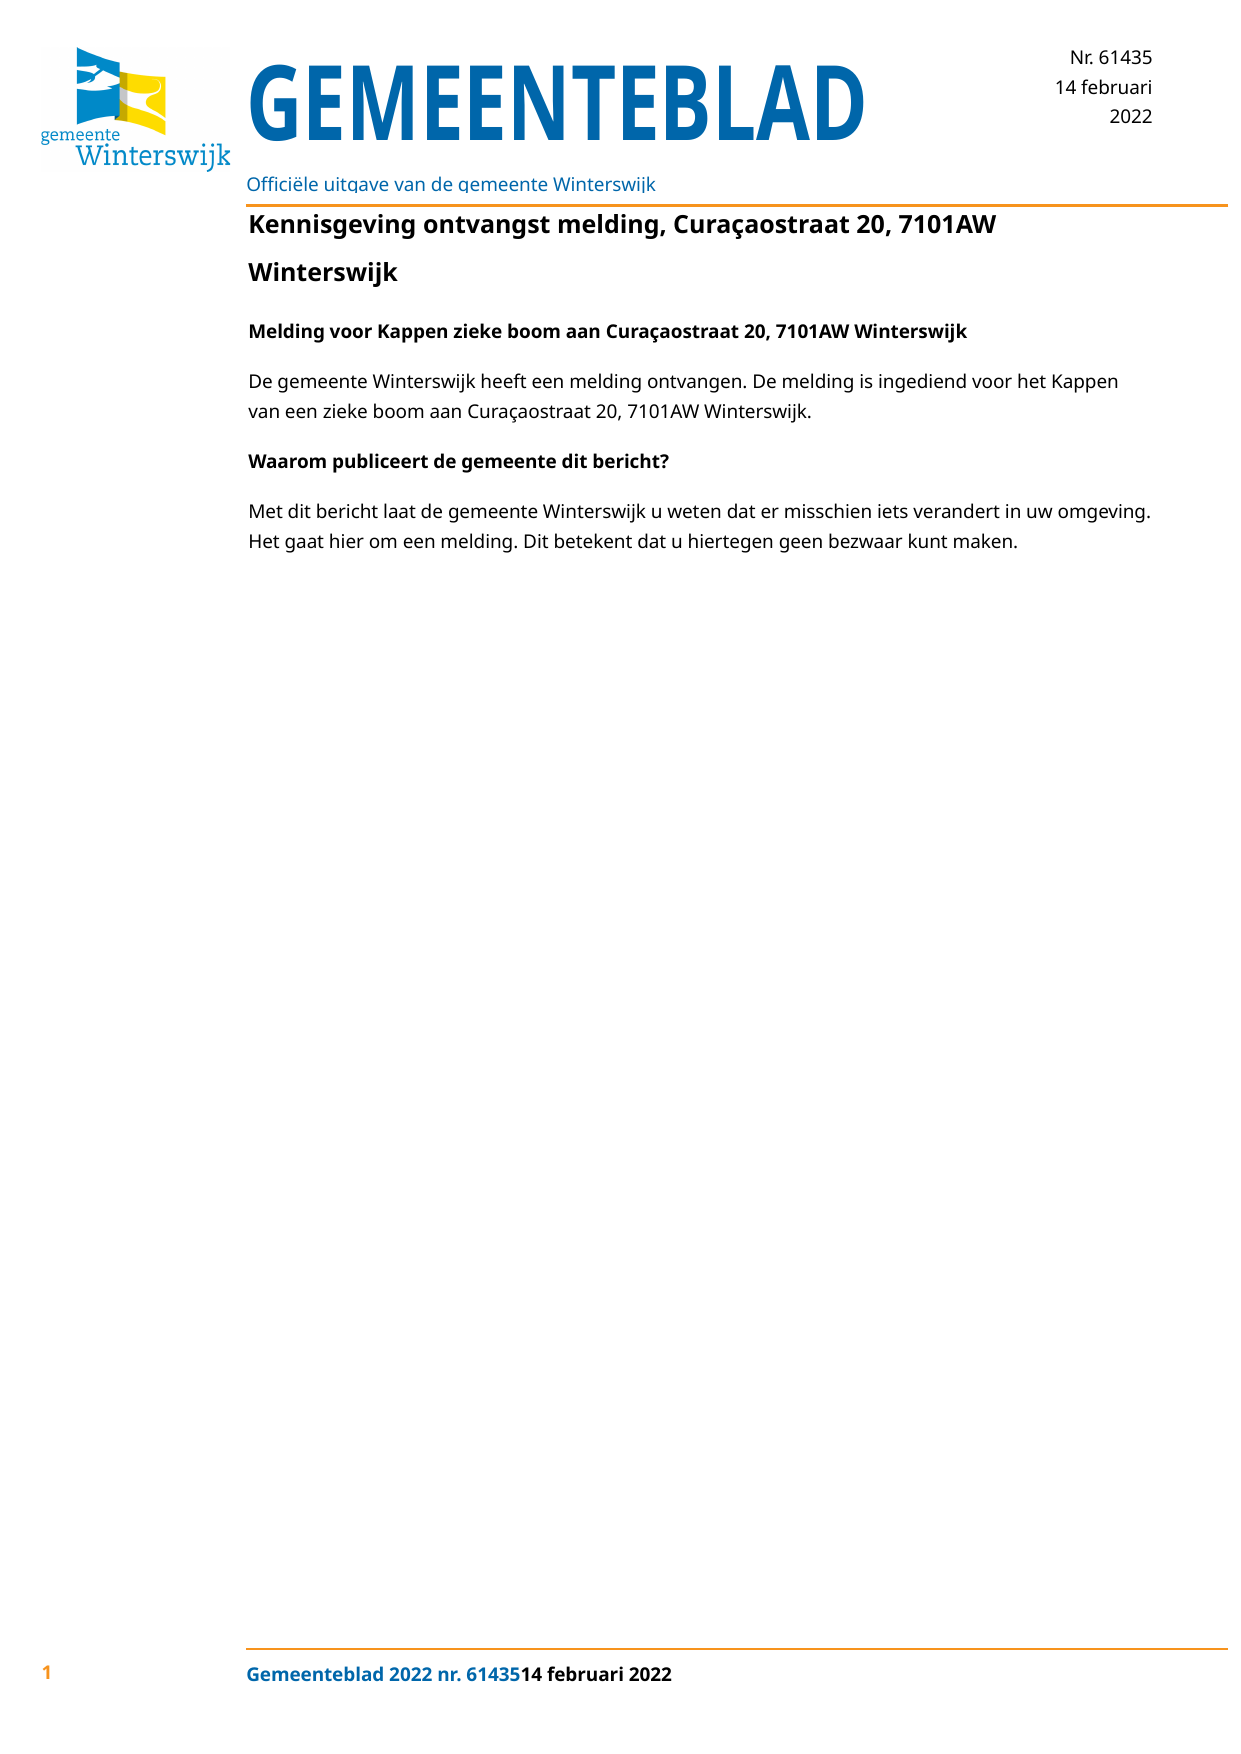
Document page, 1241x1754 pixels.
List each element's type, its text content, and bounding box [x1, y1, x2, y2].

picture [41, 47, 231, 172]
picture [225, 153, 231, 162]
text Melding voor Kappen zieke boom aan Curaçaostraat 20, 7101AW Winterswijk [248, 318, 1152, 344]
text Met dit bericht laat de gemeente Winterswijk u weten dat er misschien iets verandert in uw omgeving. Het gaat hier om een melding. Dit betekent dat u hiertegen geen bezwaar kunt maken. [248, 499, 1152, 554]
text Waarom publiceert de gemeente dit bericht? [248, 448, 1152, 474]
text Kennisgeving ontvangst melding, Curaçaostraat 20, 7101AW Winterswijk [248, 207, 1152, 288]
text De gemeente Winterswijk heeft een melding ontvangen. De melding is ingediend voor het Kappen van een zieke boom aan Curaçaostraat 20, 7101AW Winterswijk. [248, 368, 1152, 424]
